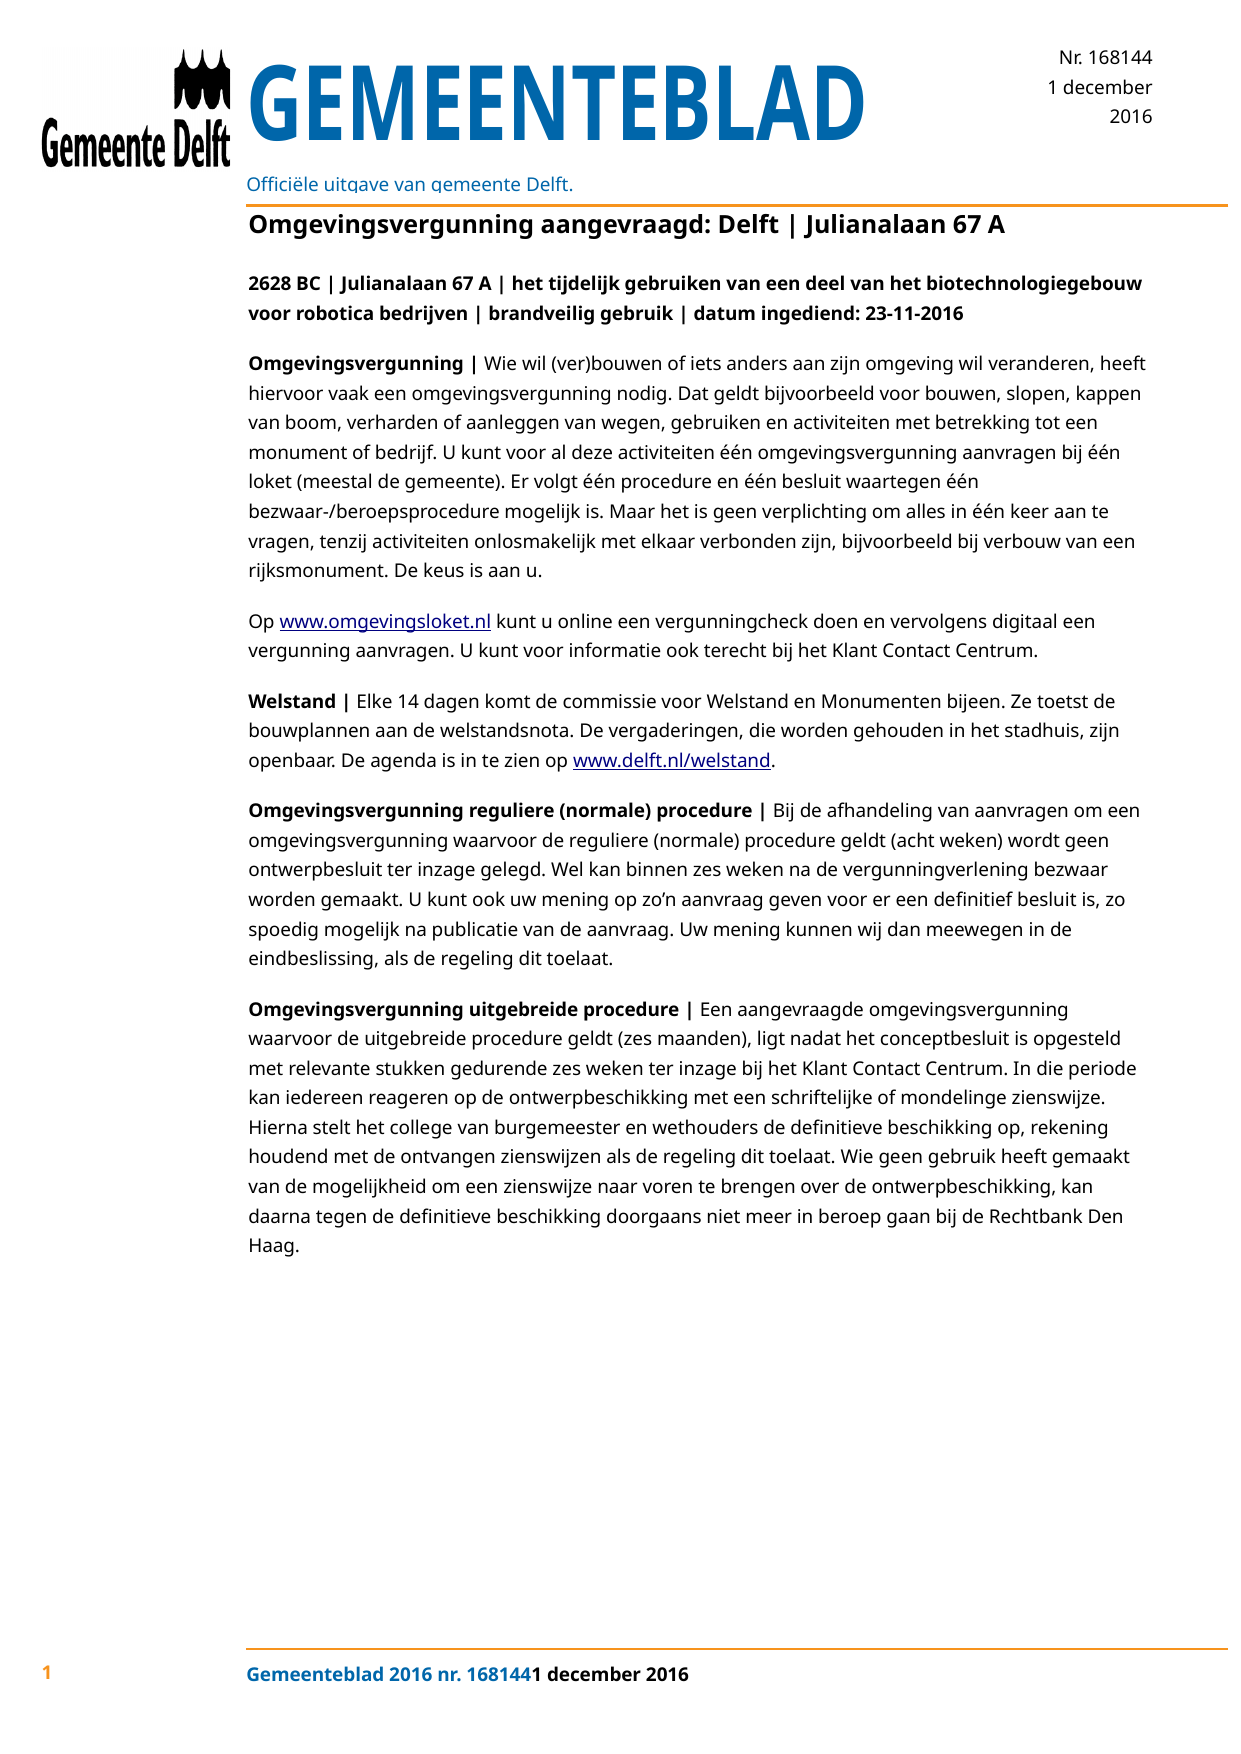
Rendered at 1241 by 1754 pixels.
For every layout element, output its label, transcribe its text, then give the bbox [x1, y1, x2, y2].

text Welstand | Elke 14 dagen komt de commissie voor Welstand en Monumenten bijeen. Ze toetst de bouwplannen aan de welstandsnota. De vergaderingen, die worden gehouden in het stadhuis, zijn openbaar. De agenda is in te zien op www.delft.nl/welstand. [248, 688, 1152, 773]
text Omgevingsvergunning uitgebreide procedure | Een aangevraagde omgevingsvergunning waarvoor de uitgebreide procedure geldt (zes maanden), ligt nadat het conceptbesluit is opgesteld met relevante stukken gedurende zes weken ter inzage bij het Klant Contact Centrum. In die periode kan iedereen reageren op de ontwerpbeschikking met een schriftelijke of mondelinge zienswijze. Hierna stelt het college van burgemeester en wethouders de definitieve beschikking op, rekening houdend met de ontvangen zienswijzen als de regeling dit toelaat. Wie geen gebruik heeft gemaakt van de mogelijkheid om een zienswijze naar voren te brengen over de ontwerpbeschikking, kan daarna tegen de definitieve beschikking doorgaans niet meer in beroep gaan bij de Rechtbank Den Haag. [248, 996, 1152, 1258]
text Omgevingsvergunning | Wie wil (ver)bouwen of iets anders aan zijn omgeving wil veranderen, heeft hiervoor vaak een omgevingsvergunning nodig. Dat geldt bijvoorbeeld voor bouwen, slopen, kappen van boom, verharden of aanleggen van wegen, gebruiken en activiteiten met betrekking tot een monument of bedrijf. U kunt voor al deze activiteiten één omgevingsvergunning aanvragen bij één loket (meestal de gemeente). Er volgt één procedure en één besluit waartegen één bezwaar-/beroepsprocedure mogelijk is. Maar het is geen verplichting om alles in één keer aan te vragen, tenzij activiteiten onlosmakelijk met elkaar verbonden zijn, bijvoorbeeld bij verbouw van een rijksmonument. De keus is aan u. [248, 350, 1152, 583]
text Op www.omgevingsloket.nl kunt u online een vergunningcheck doen en vervolgens digitaal een vergunning aanvragen. U kunt voor informatie ook terecht bij het Klant Contact Centrum. [248, 608, 1152, 663]
text Omgevingsvergunning aangevraagd: Delft | Julianalaan 67 A [248, 207, 1152, 241]
text 2628 BC | Julianalaan 67 A | het tijdelijk gebruiken van een deel van het biotechnologiegebouw voor robotica bedrijven | brandveilig gebruik | datum ingediend: 23-11-2016 [248, 270, 1152, 326]
text Omgevingsvergunning reguliere (normale) procedure | Bij de afhandeling van aanvragen om een omgevingsvergunning waarvoor de reguliere (normale) procedure geldt (acht weken) wordt geen ontwerpbesluit ter inzage gelegd. Wel kan binnen zes weken na de vergunningverlening bezwaar worden gemaakt. U kunt ook uw mening op zo’n aanvraag geven voor er een definitief besluit is, zo spoedig mogelijk na publicatie van de aanvraag. Uw mening kunnen wij dan meewegen in de eindbeslissing, als de regeling dit toelaat. [248, 797, 1152, 971]
picture [41, 47, 231, 172]
